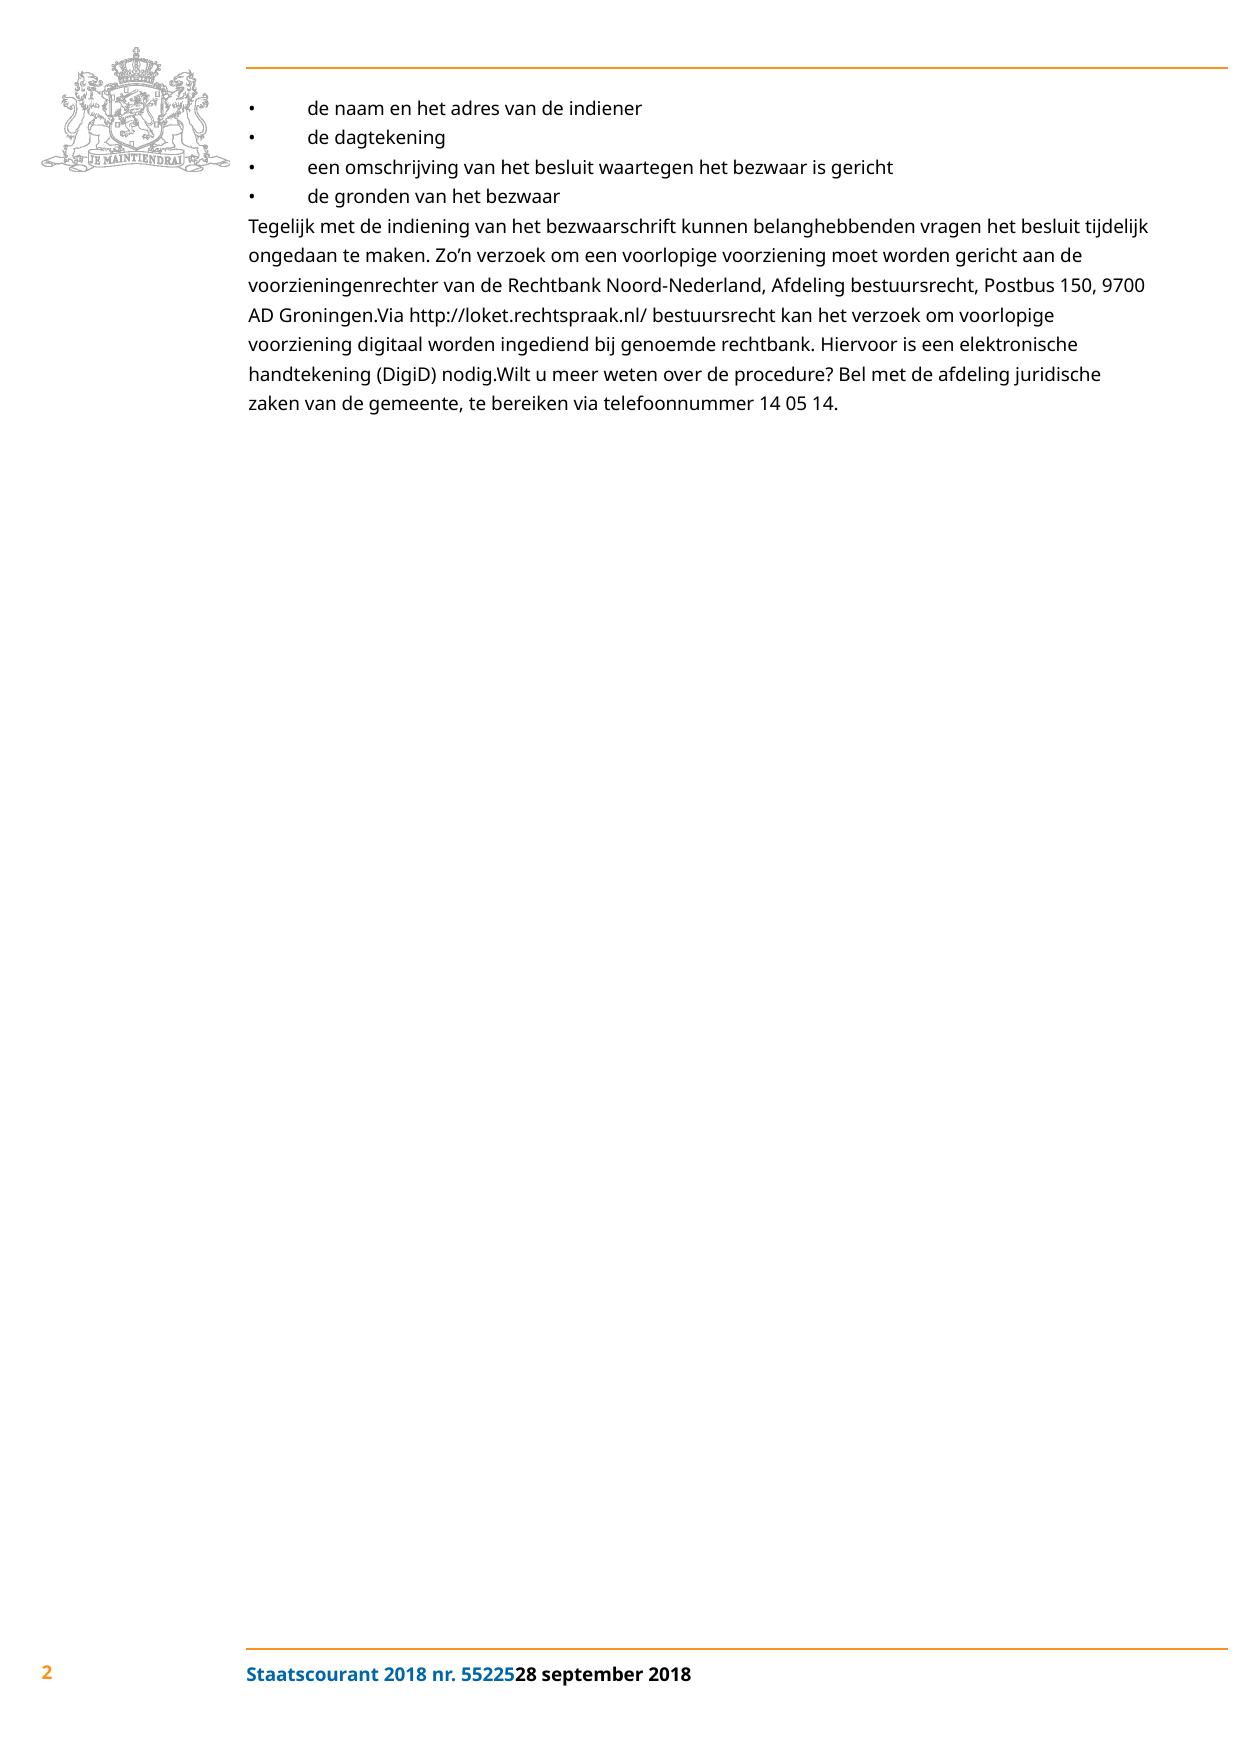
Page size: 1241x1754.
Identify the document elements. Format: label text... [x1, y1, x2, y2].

list de naam en het adres van de indiener [248, 95, 1152, 121]
list de dagtekening [248, 124, 1152, 150]
text Tegelijk met de indiening van het bezwaarschrift kunnen belanghebbenden vragen het besluit tijdelijk ongedaan te maken. Zo’n verzoek om een voorlopige voorziening moet worden gericht aan de voorzieningenrechter van de Rechtbank Noord-Nederland, Afdeling bestuursrecht, Postbus 150, 9700 AD Groningen.Via http://loket.rechtspraak.nl/ bestuursrecht kan het verzoek om voorlopige voorziening digitaal worden ingediend bij genoemde rechtbank. Hiervoor is een elektronische handtekening (DigiD) nodig.Wilt u meer weten over de procedure? Bel met de afdeling juridische zaken van de gemeente, te bereiken via telefoonnummer 14 05 14. [248, 213, 1152, 416]
list een omschrijving van het besluit waartegen het bezwaar is gericht [248, 154, 1152, 180]
list de gronden van het bezwaar [248, 183, 1152, 209]
picture [41, 47, 231, 172]
